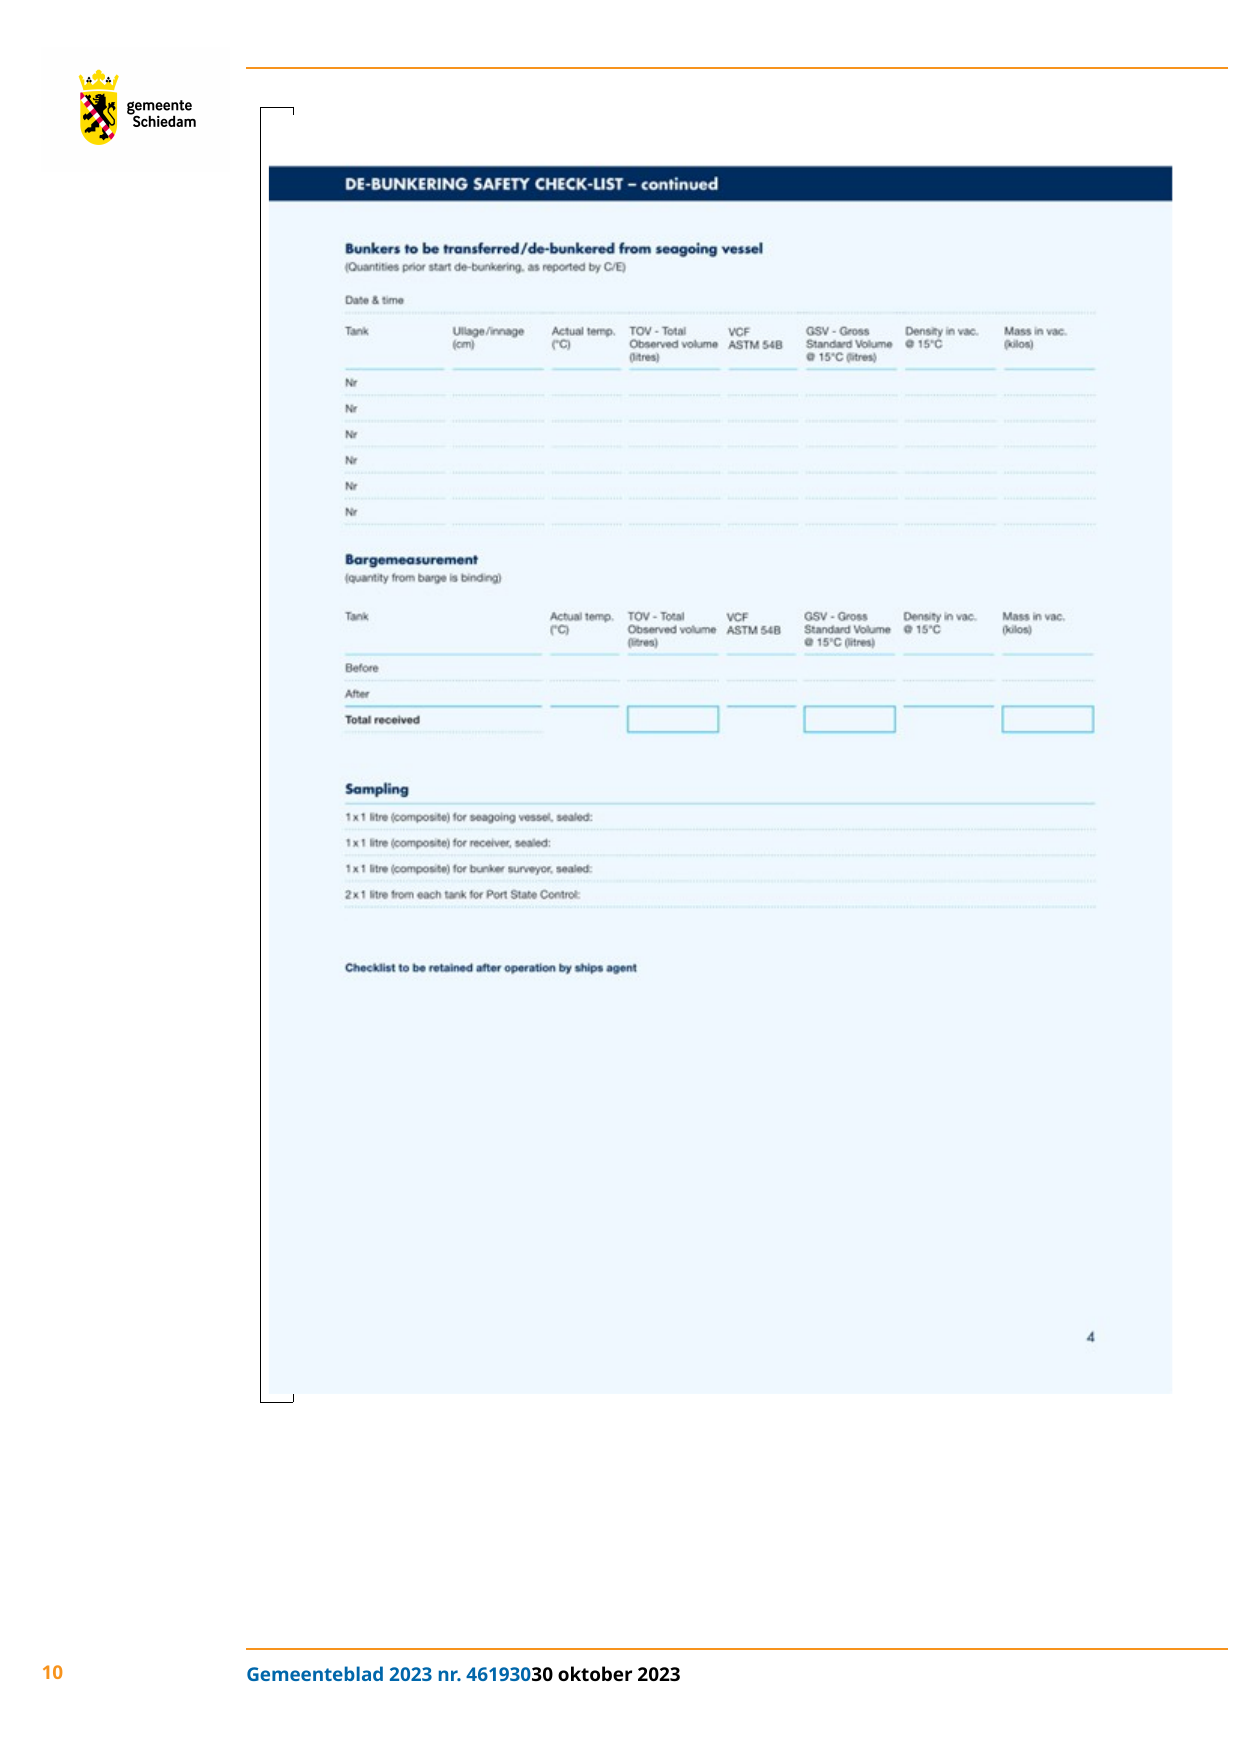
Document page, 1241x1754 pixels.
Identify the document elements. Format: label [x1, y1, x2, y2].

picture [41, 47, 231, 172]
picture [268, 115, 1173, 1394]
